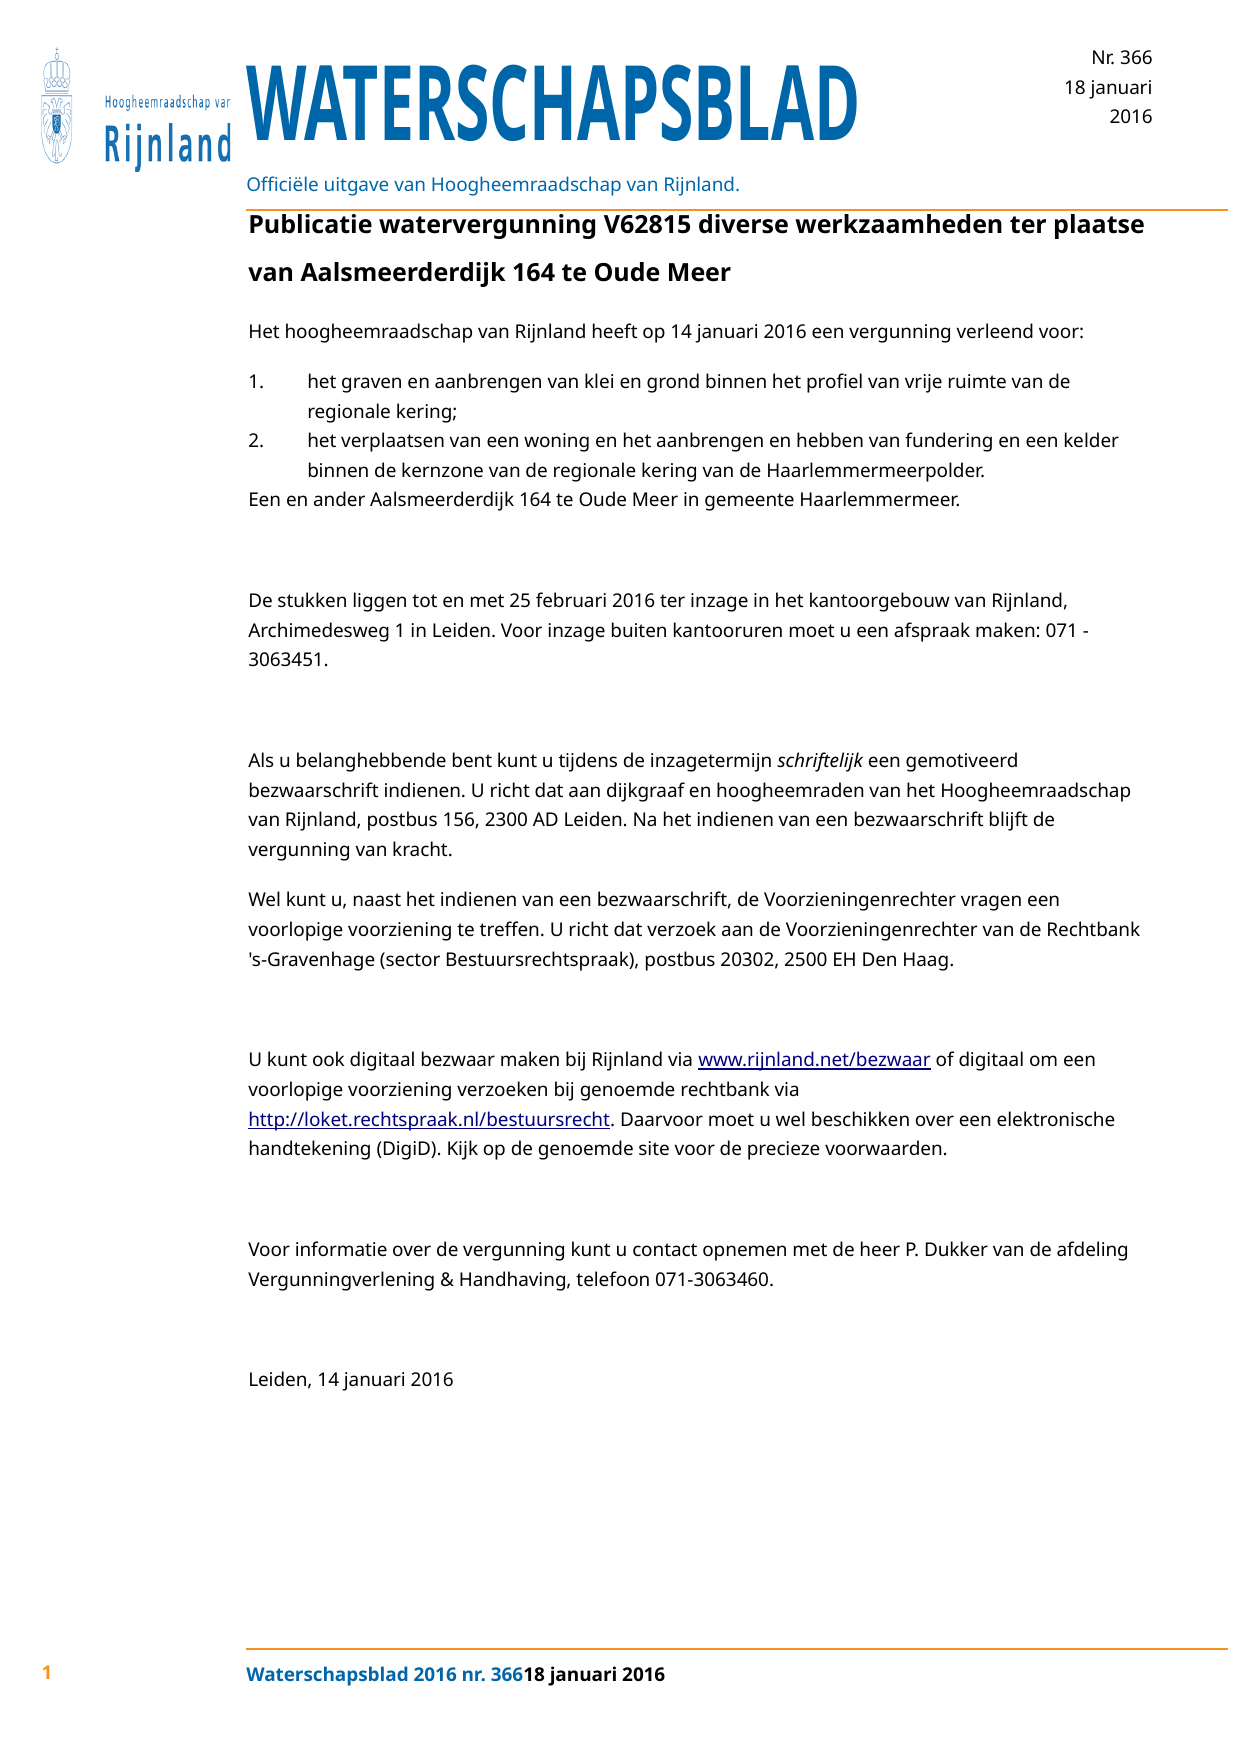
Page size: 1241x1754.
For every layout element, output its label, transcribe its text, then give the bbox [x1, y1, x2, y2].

text U kunt ook digitaal bezwaar maken bij Rijnland via www.rijnland.net/bezwaar of digitaal om een voorlopige voorziening verzoeken bij genoemde rechtbank via http://loket.rechtspraak.nl/bestuursrecht. Daarvoor moet u wel beschikken over een elektronische handtekening (DigiD). Kijk op de genoemde site voor de precieze voorwaarden. [248, 1047, 1152, 1161]
picture [41, 47, 231, 172]
list het verplaatsen van een woning en het aanbrengen en hebben van fundering en een kelder binnen de kernzone van de regionale kering van de Haarlemmermeerpolder. [248, 427, 1152, 483]
text Publicatie watervergunning V62815 diverse werkzaamheden ter plaatse van Aalsmeerderdijk 164 te Oude Meer [248, 211, 1152, 288]
text Voor informatie over de vergunning kunt u contact opnemen met de heer P. Dukker van de afdeling Vergunningverlening & Handhaving, telefoon 071-3063460. [248, 1236, 1152, 1292]
text Leiden, 14 januari 2016 [248, 1367, 1152, 1392]
text Het hoogheemraadschap van Rijnland heeft op 14 januari 2016 een vergunning verleend voor: [248, 318, 1152, 344]
text Als u belanghebbende bent kunt u tijdens de inzagetermijn schriftelijk een gemotiveerd bezwaarschrift indienen. U richt dat aan dijkgraaf en hoogheemraden van het Hoogheemraadschap van Rijnland, postbus 156, 2300 AD Leiden. Na het indienen van een bezwaarschrift blijft de vergunning van kracht. [248, 747, 1152, 862]
text Een en ander Aalsmeerderdijk 164 te Oude Meer in gemeente Haarlemmermeer. [248, 487, 1152, 512]
list het graven en aanbrengen van klei en grond binnen het profiel van vrije ruimte van de regionale kering; [248, 368, 1152, 424]
text Wel kunt u, naast het indienen van een bezwaarschrift, de Voorzieningenrechter vragen een voorlopige voorziening te treffen. U richt dat verzoek aan de Voorzieningenrechter van de Rechtbank 's-Gravenhage (sector Bestuursrechtspraak), postbus 20302, 2500 EH Den Haag. [248, 887, 1152, 972]
text De stukken liggen tot en met 25 februari 2016 ter inzage in het kantoorgebouw van Rijnland, Archimedesweg 1 in Leiden. Voor inzage buiten kantooruren moet u een afspraak maken: 071 - 3063451. [248, 587, 1152, 672]
